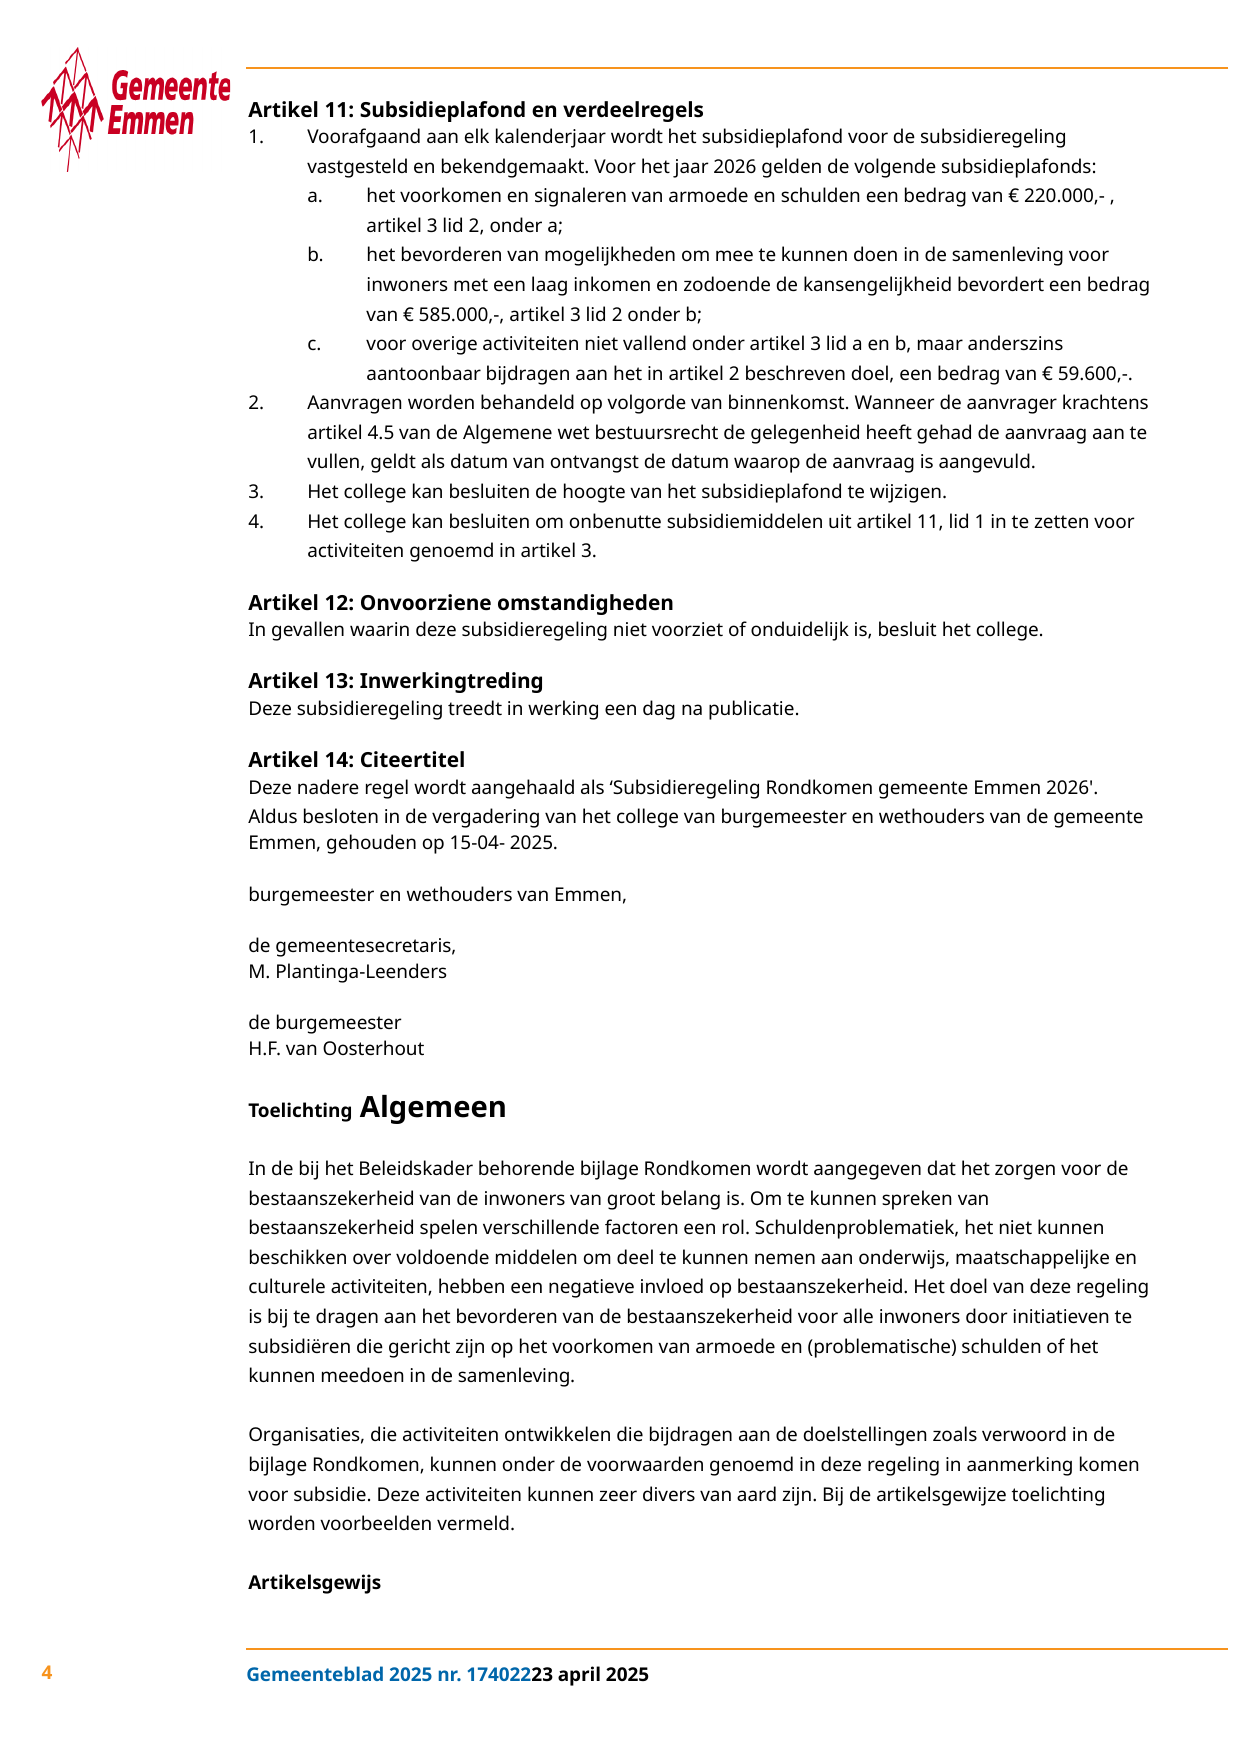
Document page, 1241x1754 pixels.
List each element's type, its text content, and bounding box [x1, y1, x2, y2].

text Toelichting Algemeen [248, 1087, 1152, 1126]
text Artikel 12: Onvoorziene omstandigheden [248, 588, 1152, 616]
text Artikel 11: Subsidieplafond en verdeelregels [248, 95, 1152, 123]
text Artikelsgewijs [248, 1569, 1152, 1595]
text In gevallen waarin deze subsidieregeling niet voorziet of onduidelijk is, besluit het college. [248, 616, 1152, 642]
text Artikel 13: Inwerkingtreding [248, 667, 1152, 695]
text Deze nadere regel wordt aangehaald als ‘Subsidieregeling Rondkomen gemeente Emmen 2026'. [248, 774, 1152, 800]
text de gemeentesecretaris, [248, 932, 1152, 958]
text Artikel 14: Citeertitel [248, 746, 1152, 774]
text In de bij het Beleidskader behorende bijlage Rondkomen wordt aangegeven dat het zorgen voor de bestaanszekerheid van de inwoners van groot belang is. Om te kunnen spreken van bestaanszekerheid spelen verschillende factoren een rol. Schuldenproblematiek, het niet kunnen beschikken over voldoende middelen om deel te kunnen nemen aan onderwijs, maatschappelijke en culturele activiteiten, hebben een negatieve invloed op bestaanszekerheid. Het doel van deze regeling is bij te dragen aan het bevorderen van de bestaanszekerheid voor alle inwoners door initiatieven te subsidiëren die gericht zijn op het voorkomen van armoede en (problematische) schulden of het kunnen meedoen in de samenleving. [248, 1155, 1152, 1388]
list Voorafgaand aan elk kalenderjaar wordt het subsidieplafond voor de subsidieregeling vastgesteld en bekendgemaakt. Voor het jaar 2026 gelden de volgende subsidieplafonds: [248, 123, 1152, 178]
text M. Plantinga-Leenders [248, 958, 1152, 984]
list Het college kan besluiten de hoogte van het subsidieplafond te wijzigen. [248, 478, 1152, 504]
text H.F. van Oosterhout [248, 1035, 1152, 1061]
list het voorkomen en signaleren van armoede en schulden een bedrag van € 220.000,- , artikel 3 lid 2, onder a; [307, 182, 1152, 238]
list Aanvragen worden behandeld op volgorde van binnenkomst. Wanneer de aanvrager krachtens artikel 4.5 van de Algemene wet bestuursrecht de gelegenheid heeft gehad de aanvraag aan te vullen, geldt als datum van ontvangst de datum waarop de aanvraag is aangevuld. [248, 389, 1152, 474]
text de burgemeester [248, 1009, 1152, 1035]
list het bevorderen van mogelijkheden om mee te kunnen doen in de samenleving voor inwoners met een laag inkomen en zodoende de kansengelijkheid bevordert een bedrag van € 585.000,-, artikel 3 lid 2 onder b; [307, 242, 1152, 326]
list Het college kan besluiten om onbenutte subsidiemiddelen uit artikel 11, lid 1 in te zetten voor activiteiten genoemd in artikel 3. [248, 508, 1152, 563]
text Deze subsidieregeling treedt in werking een dag na publicatie. [248, 695, 1152, 721]
text Organisaties, die activiteiten ontwikkelen die bijdragen aan de doelstellingen zoals verwoord in de bijlage Rondkomen, kunnen onder de voorwaarden genoemd in deze regeling in aanmerking komen voor subsidie. Deze activiteiten kunnen zeer divers van aard zijn. Bij de artikelsgewijze toelichting worden voorbeelden vermeld. [248, 1422, 1152, 1536]
picture [41, 47, 231, 172]
list voor overige activiteiten niet vallend onder artikel 3 lid a en b, maar anderszins aantoonbaar bijdragen aan het in artikel 2 beschreven doel, een bedrag van € 59.600,-. [307, 330, 1152, 386]
text burgemeester en wethouders van Emmen, [248, 881, 1152, 906]
text Aldus besloten in de vergadering van het college van burgemeester en wethouders van de gemeente Emmen, gehouden op 15-04- 2025. [248, 803, 1152, 855]
